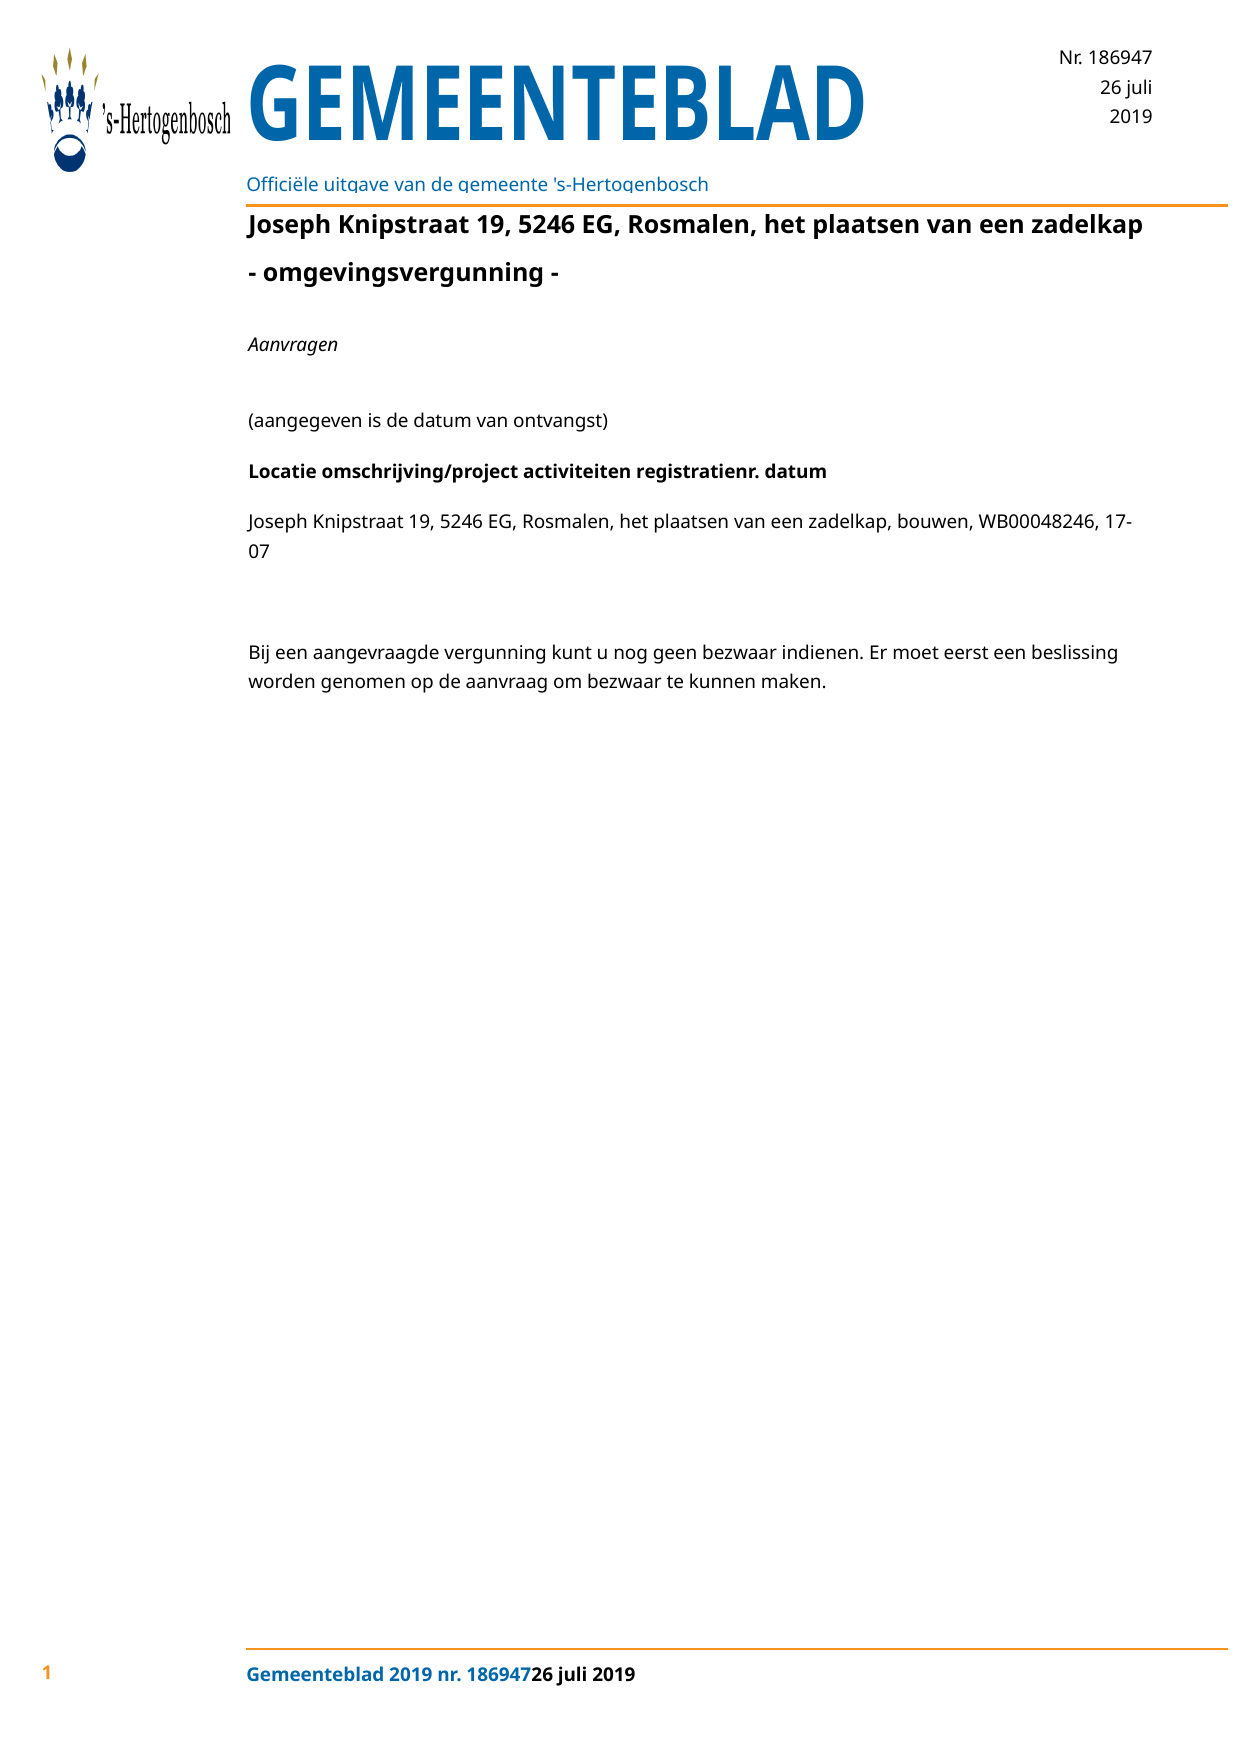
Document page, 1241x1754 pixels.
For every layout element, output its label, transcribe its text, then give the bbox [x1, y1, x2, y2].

text (aangegeven is de datum van ontvangst) [248, 408, 1152, 433]
text Locatie omschrijving/project activiteiten registratienr. datum [248, 458, 1152, 484]
text Aanvragen [248, 331, 1152, 357]
text Bij een aangevraagde vergunning kunt u nog geen bezwaar indienen. Er moet eerst een beslissing worden genomen op de aanvraag om bezwaar te kunnen maken. [248, 639, 1152, 694]
picture [41, 47, 231, 172]
text Joseph Knipstraat 19, 5246 EG, Rosmalen, het plaatsen van een zadelkap, bouwen, WB00048246, 17-07 [248, 508, 1152, 564]
text Joseph Knipstraat 19, 5246 EG, Rosmalen, het plaatsen van een zadelkap - omgevingsvergunning - [248, 207, 1152, 288]
